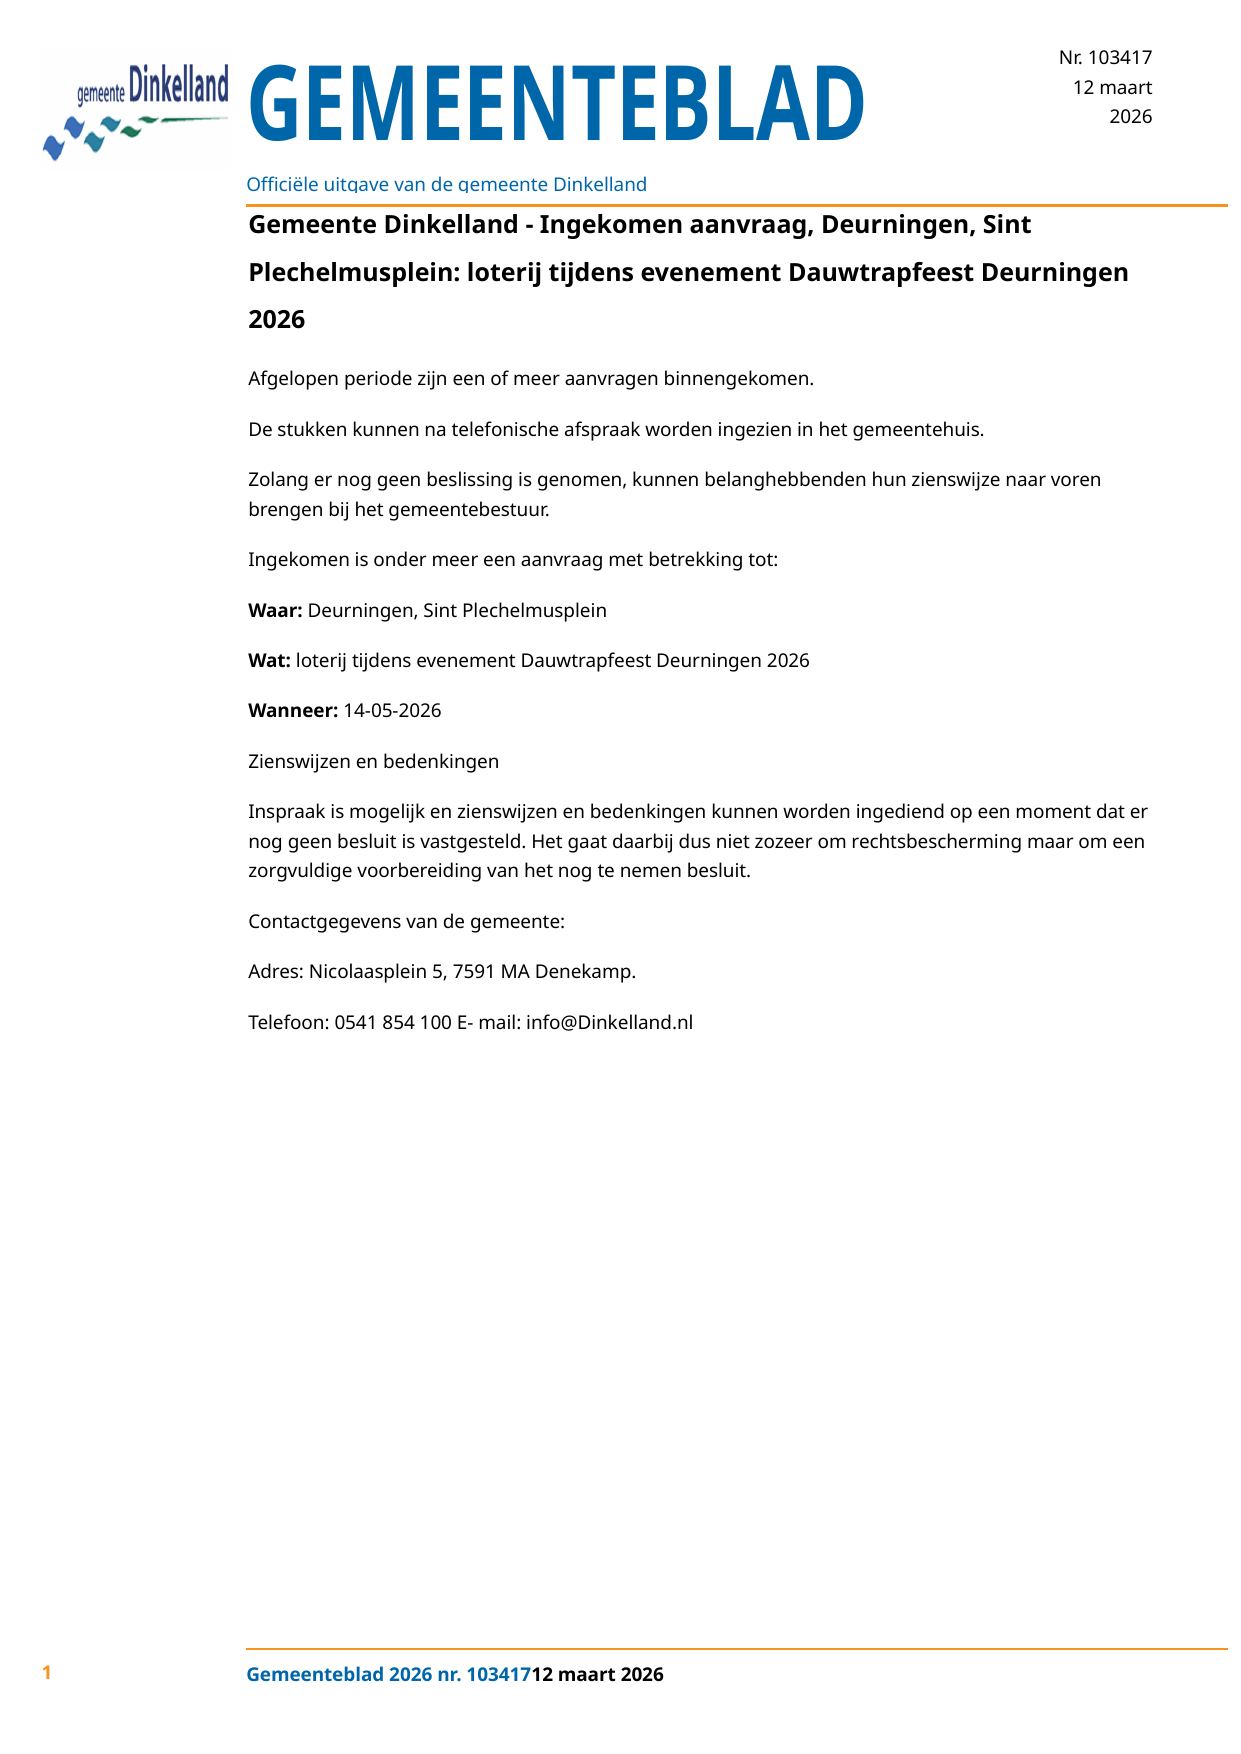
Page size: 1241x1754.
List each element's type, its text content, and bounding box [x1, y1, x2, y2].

text Adres: Nicolaasplein 5, 7591 MA Denekamp. [248, 958, 1152, 984]
picture [41, 47, 231, 172]
text Inspraak is mogelijk en zienswijzen en bedenkingen kunnen worden ingediend op een moment dat er nog geen besluit is vastgesteld. Het gaat daarbij dus niet zozeer om rechtsbescherming maar om een zorgvuldige voorbereiding van het nog te nemen besluit. [248, 798, 1152, 883]
text Contactgegevens van de gemeente: [248, 908, 1152, 934]
text Ingekomen is onder meer een aanvraag met betrekking tot: [248, 546, 1152, 572]
text Wat: loterij tijdens evenement Dauwtrapfeest Deurningen 2026 [248, 647, 1152, 673]
text Telefoon: 0541 854 100 E- mail: info@Dinkelland.nl [248, 1009, 1152, 1034]
text Afgelopen periode zijn een of meer aanvragen binnengekomen. [248, 366, 1152, 391]
text Wanneer: 14-05-2026 [248, 698, 1152, 723]
text Zienswijzen en bedenkingen [248, 748, 1152, 774]
text Zolang er nog geen beslissing is genomen, kunnen belanghebbenden hun zienswijze naar voren brengen bij het gemeentebestuur. [248, 466, 1152, 522]
text De stukken kunnen na telefonische afspraak worden ingezien in het gemeentehuis. [248, 416, 1152, 442]
text Waar: Deurningen, Sint Plechelmusplein [248, 597, 1152, 622]
text Gemeente Dinkelland - Ingekomen aanvraag, Deurningen, Sint Plechelmusplein: loterij tijdens evenement Dauwtrapfeest Deurningen 2026 [248, 207, 1152, 336]
